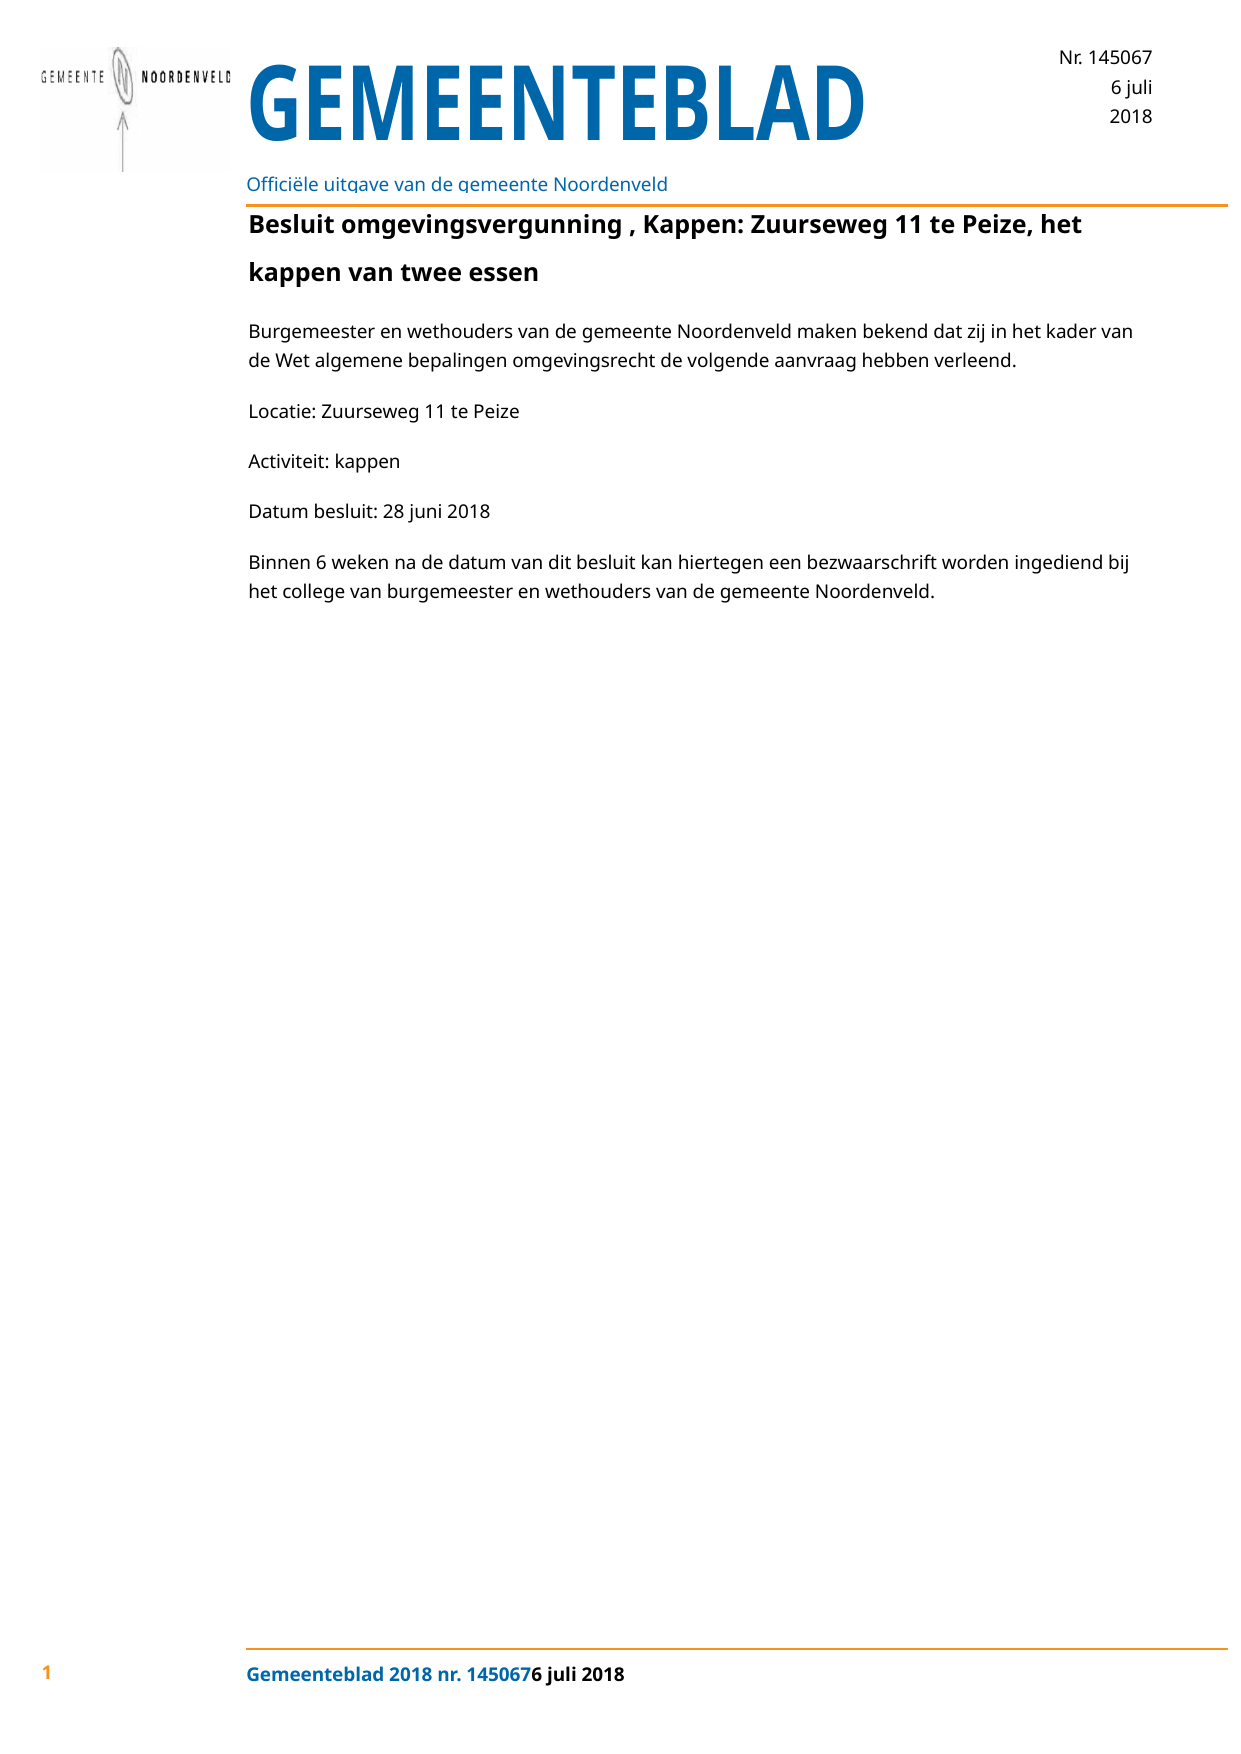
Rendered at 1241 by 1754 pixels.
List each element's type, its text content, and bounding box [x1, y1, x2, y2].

text Activiteit: kappen [248, 448, 1152, 474]
text Locatie: Zuurseweg 11 te Peize [248, 398, 1152, 424]
picture [41, 47, 231, 172]
text Besluit omgevingsvergunning , Kappen: Zuurseweg 11 te Peize, het kappen van twee essen [248, 207, 1152, 288]
text Datum besluit: 28 juni 2018 [248, 499, 1152, 524]
text Binnen 6 weken na de datum van dit besluit kan hiertegen een bezwaarschrift worden ingediend bij het college van burgemeester en wethouders van de gemeente Noordenveld. [248, 549, 1152, 604]
text Burgemeester en wethouders van de gemeente Noordenveld maken bekend dat zij in het kader van de Wet algemene bepalingen omgevingsrecht de volgende aanvraag hebben verleend. [248, 318, 1152, 373]
